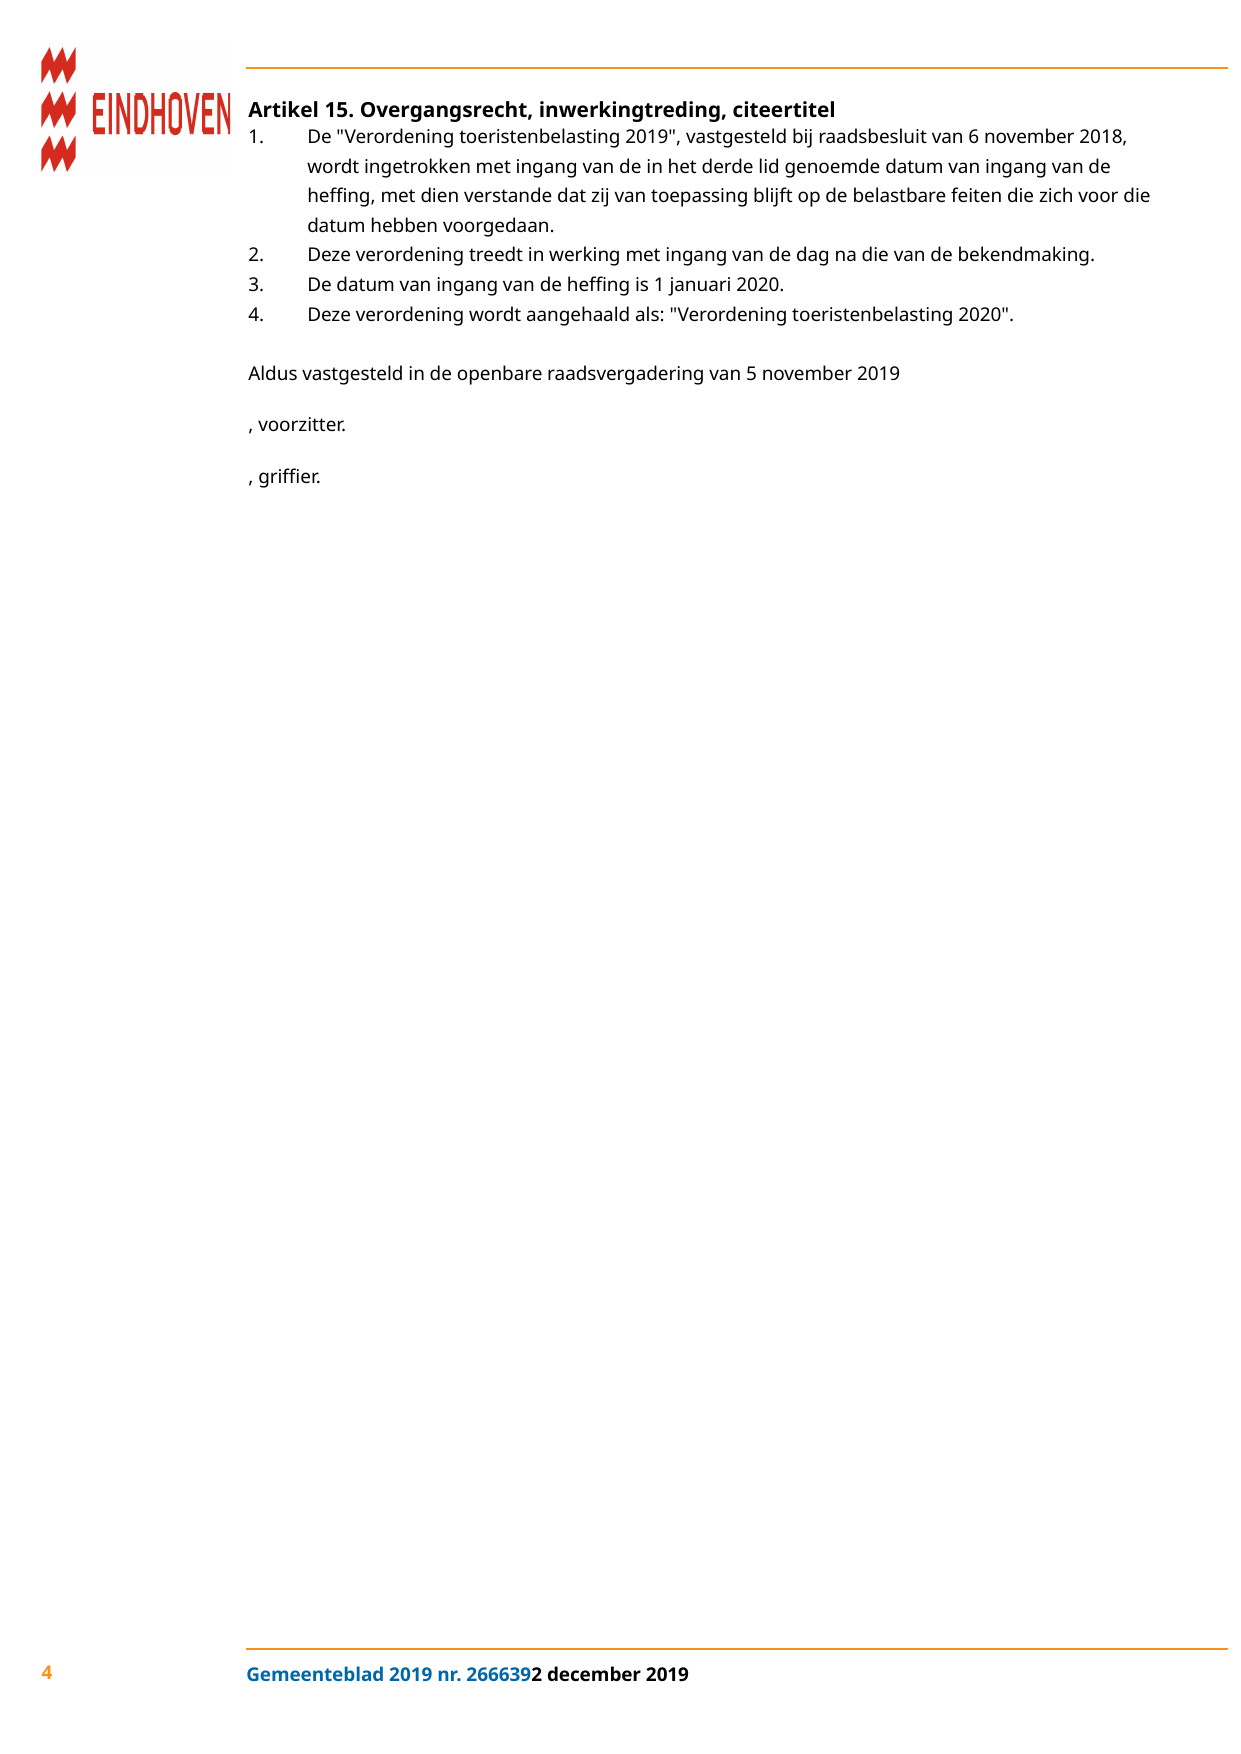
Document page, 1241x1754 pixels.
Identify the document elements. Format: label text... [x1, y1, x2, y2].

text , voorzitter. [248, 411, 1152, 437]
picture [41, 47, 231, 172]
text , griffier. [248, 463, 1152, 488]
list De datum van ingang van de heffing is 1 januari 2020. [248, 271, 1152, 297]
list De "Verordening toeristenbelasting 2019", vastgesteld bij raadsbesluit van 6 november 2018, wordt ingetrokken met ingang van de in het derde lid genoemde datum van ingang van de heffing, met dien verstande dat zij van toepassing blijft op de belastbare feiten die zich voor die datum hebben voorgedaan. [248, 123, 1152, 238]
list Deze verordening wordt aangehaald als: "Verordening toeristenbelasting 2020". [248, 301, 1152, 326]
list Deze verordening treedt in werking met ingang van de dag na die van de bekendmaking. [248, 242, 1152, 267]
text Artikel 15. Overgangsrecht, inwerkingtreding, citeertitel [248, 95, 1152, 123]
text Aldus vastgesteld in de openbare raadsvergadering van 5 november 2019 [248, 360, 1152, 386]
